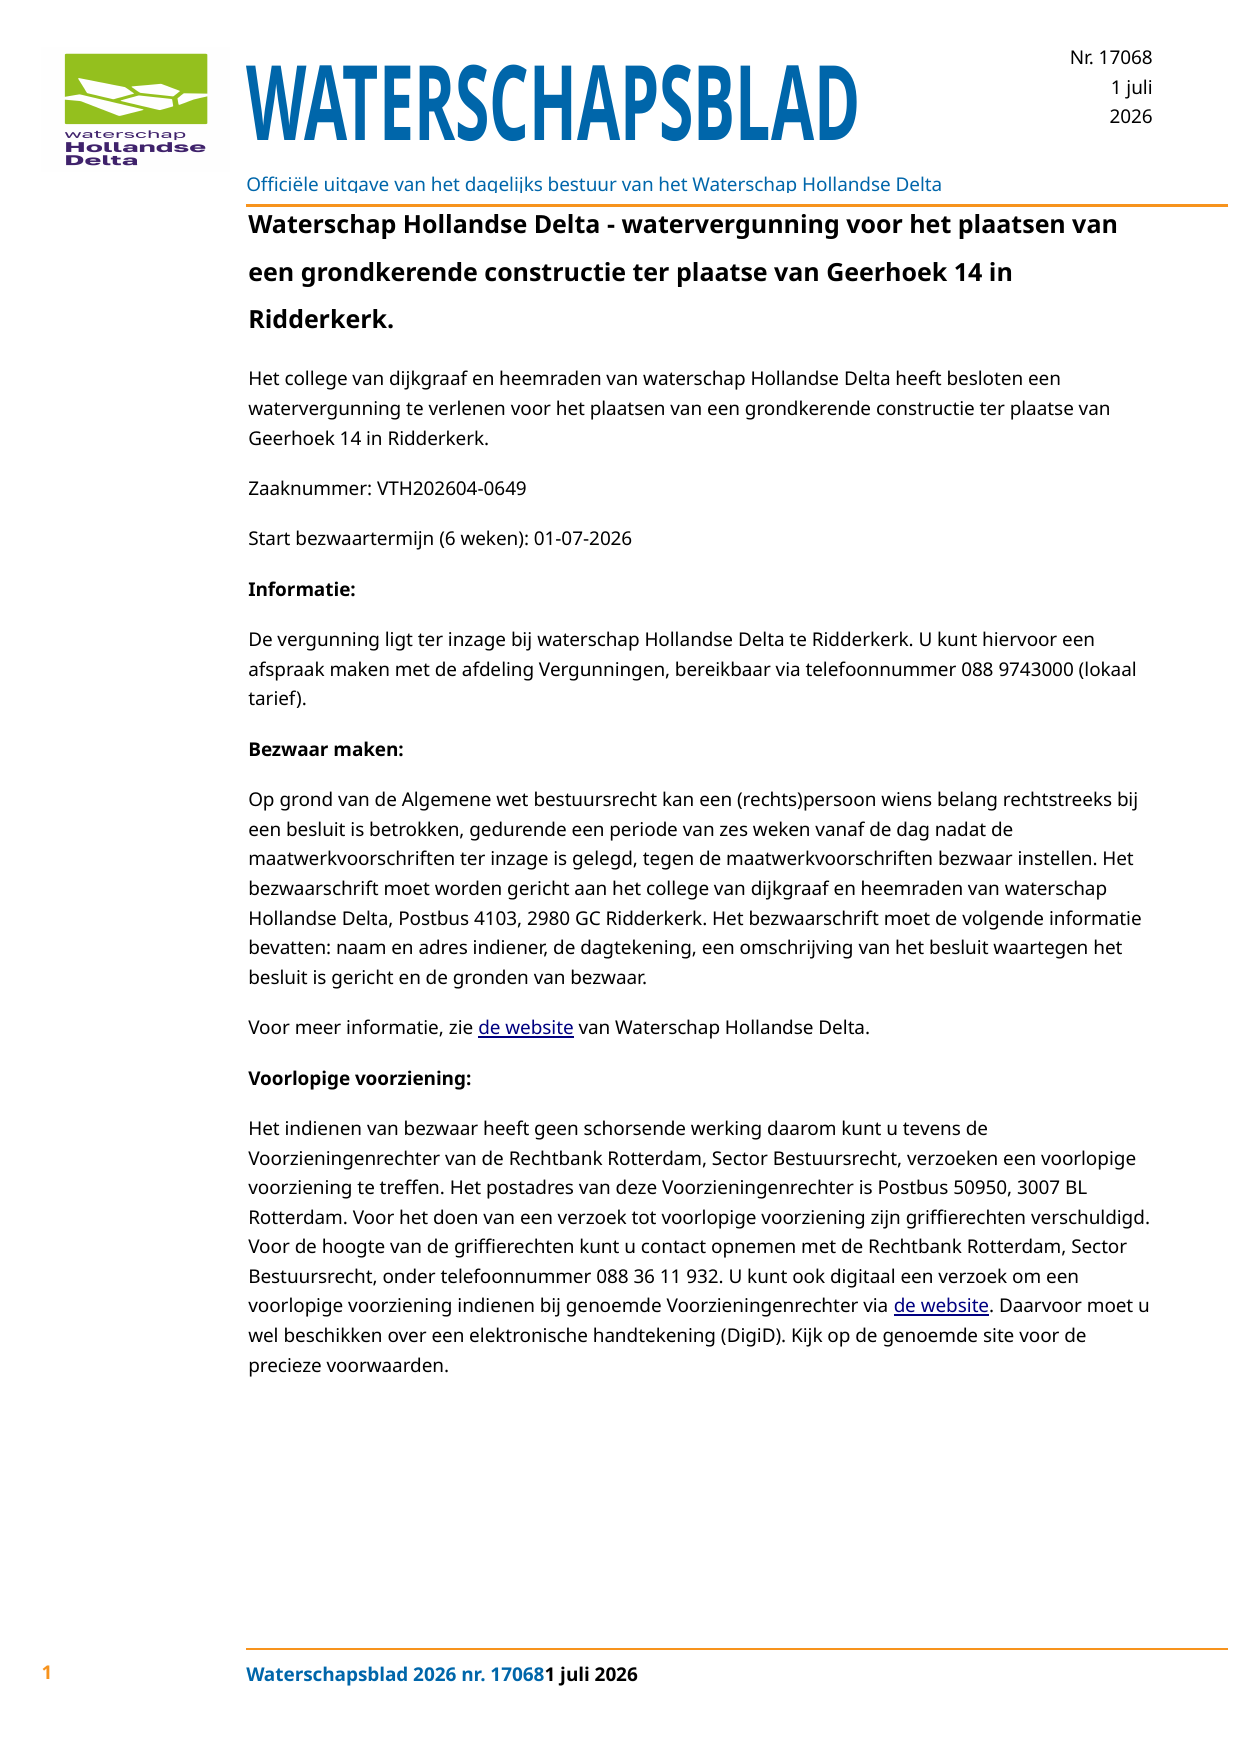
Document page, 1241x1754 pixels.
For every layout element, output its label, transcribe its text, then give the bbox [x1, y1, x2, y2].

text Start bezwaartermijn (6 weken): 01-07-2026 [248, 526, 1152, 551]
text Waterschap Hollandse Delta - watervergunning voor het plaatsen van een grondkerende constructie ter plaatse van Geerhoek 14 in Ridderkerk. [248, 207, 1152, 336]
text Op grond van de Algemene wet bestuursrecht kan een (rechts)persoon wiens belang rechtstreeks bij een besluit is betrokken, gedurende een periode van zes weken vanaf de dag nadat de maatwerkvoorschriften ter inzage is gelegd, tegen de maatwerkvoorschriften bezwaar instellen. Het bezwaarschrift moet worden gericht aan het college van dijkgraaf en heemraden van waterschap Hollandse Delta, Postbus 4103, 2980 GC Ridderkerk. Het bezwaarschrift moet de volgende informatie bevatten: naam en adres indiener, de dagtekening, een omschrijving van het besluit waartegen het besluit is gericht en de gronden van bezwaar. [248, 786, 1152, 989]
text Bezwaar maken: [248, 736, 1152, 762]
picture [41, 47, 231, 172]
text Informatie: [248, 576, 1152, 602]
text Het indienen van bezwaar heeft geen schorsende werking daarom kunt u tevens de Voorzieningenrechter van de Rechtbank Rotterdam, Sector Bestuursrecht, verzoeken een voorlopige voorziening te treffen. Het postadres van deze Voorzieningenrechter is Postbus 50950, 3007 BL Rotterdam. Voor het doen van een verzoek tot voorlopige voorziening zijn griffierechten verschuldigd. Voor de hoogte van de griffierechten kunt u contact opnemen met de Rechtbank Rotterdam, Sector Bestuursrecht, onder telefoonnummer 088 36 11 932. U kunt ook digitaal een verzoek om een voorlopige voorziening indienen bij genoemde Voorzieningenrechter via de website. Daarvoor moet u wel beschikken over een elektronische handtekening (DigiD). Kijk op de genoemde site voor de precieze voorwaarden. [248, 1115, 1152, 1377]
text Voorlopige voorziening: [248, 1065, 1152, 1090]
text Voor meer informatie, zie de website van Waterschap Hollandse Delta. [248, 1014, 1152, 1040]
text Zaaknummer: VTH202604-0649 [248, 475, 1152, 501]
text De vergunning ligt ter inzage bij waterschap Hollandse Delta te Ridderkerk. U kunt hiervoor een afspraak maken met de afdeling Vergunningen, bereikbaar via telefoonnummer 088 9743000 (lokaal tarief). [248, 626, 1152, 711]
text Het college van dijkgraaf en heemraden van waterschap Hollandse Delta heeft besloten een watervergunning te verlenen voor het plaatsen van een grondkerende constructie ter plaatse van Geerhoek 14 in Ridderkerk. [248, 366, 1152, 450]
